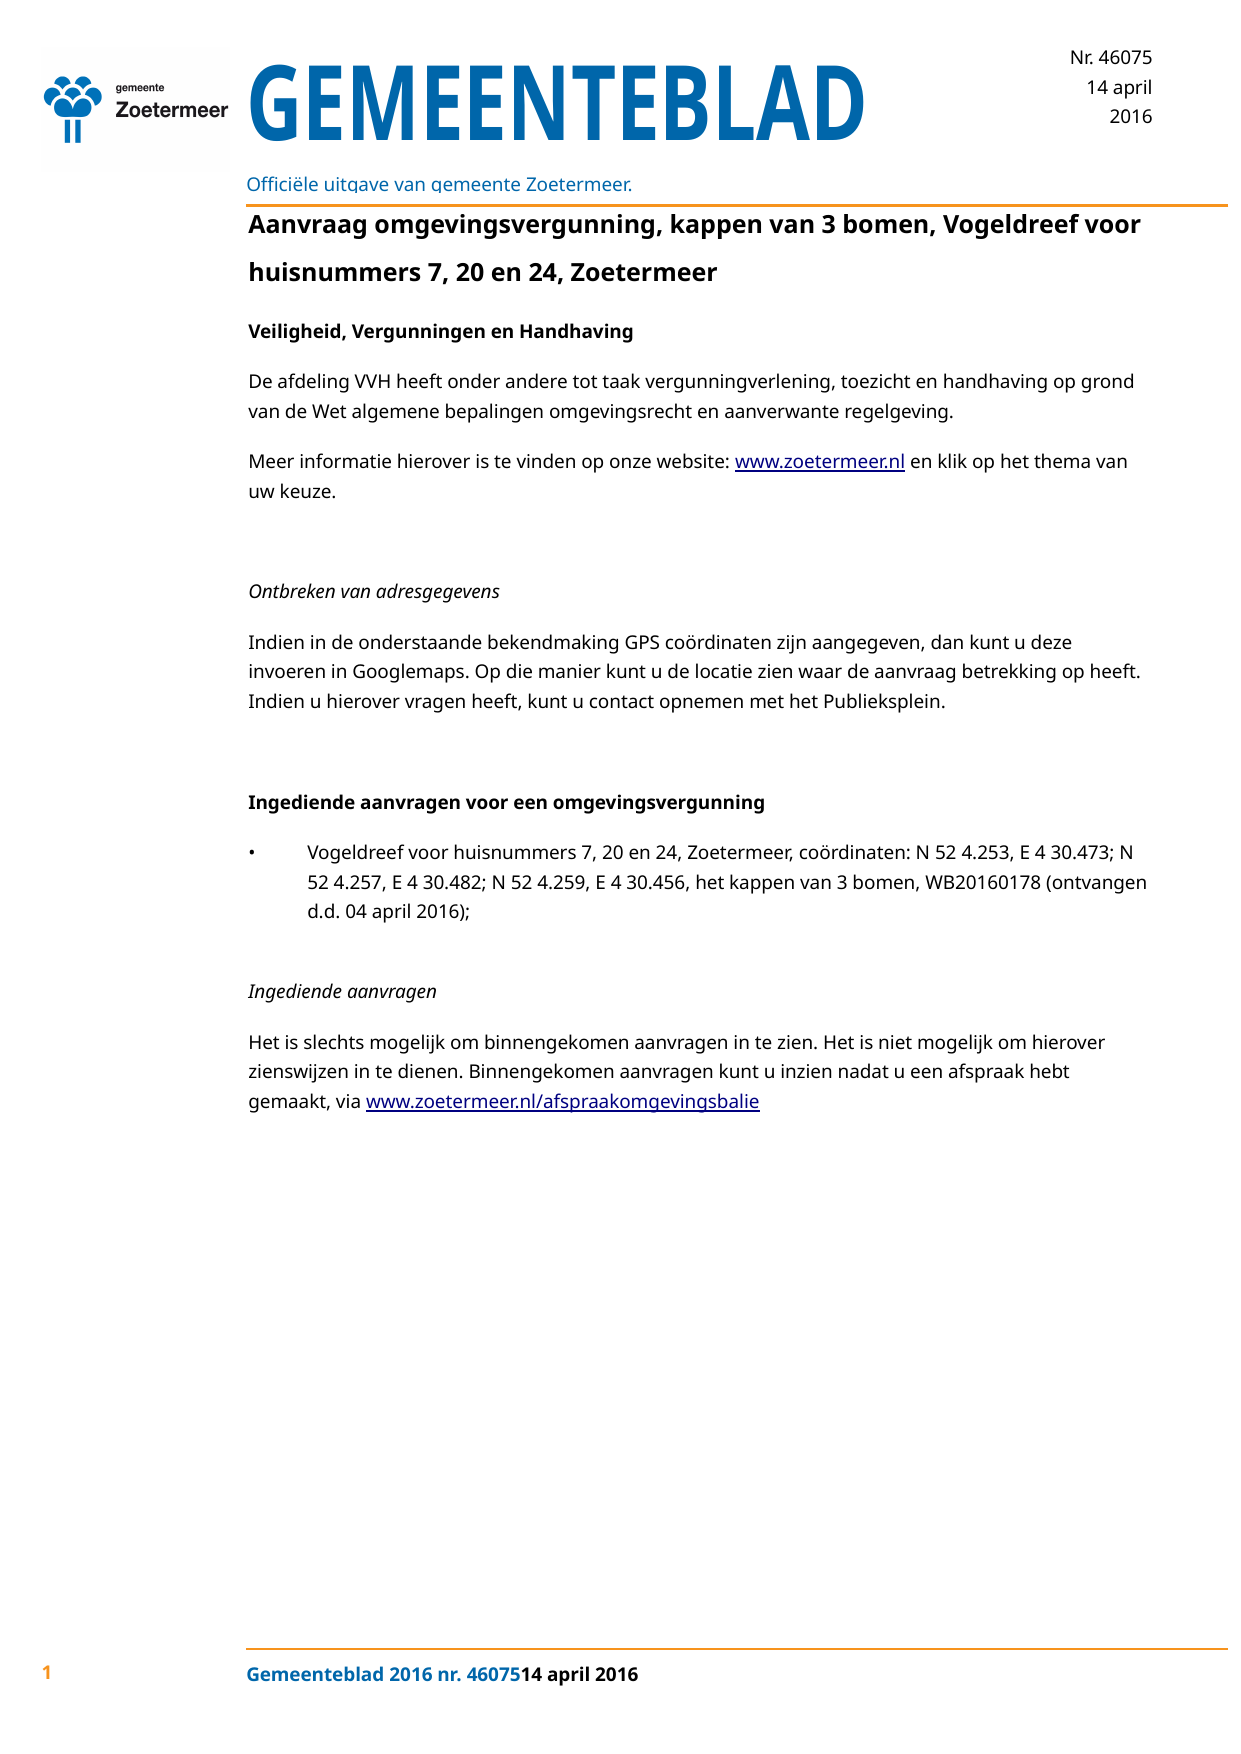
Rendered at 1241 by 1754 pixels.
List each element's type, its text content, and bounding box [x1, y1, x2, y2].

text Veiligheid, Vergunningen en Handhaving [248, 318, 1152, 344]
text Ingediende aanvragen [248, 979, 1152, 1004]
text Ingediende aanvragen voor een omgevingsvergunning [248, 789, 1152, 815]
text Ontbreken van adresgegevens [248, 579, 1152, 604]
text De afdeling VVH heeft onder andere tot taak vergunningverlening, toezicht en handhaving op grond van de Wet algemene bepalingen omgevingsrecht en aanverwante regelgeving. [248, 368, 1152, 424]
text Indien in de onderstaande bekendmaking GPS coördinaten zijn aangegeven, dan kunt u deze invoeren in Googlemaps. Op die manier kunt u de locatie zien waar de aanvraag betrekking op heeft. Indien u hierover vragen heeft, kunt u contact opnemen met het Publieksplein. [248, 629, 1152, 714]
text Het is slechts mogelijk om binnengekomen aanvragen in te zien. Het is niet mogelijk om hierover zienswijzen in te dienen. Binnengekomen aanvragen kunt u inzien nadat u een afspraak hebt gemaakt, via www.zoetermeer.nl/afspraakomgevingsbalie [248, 1029, 1152, 1114]
picture [41, 47, 231, 172]
list Vogeldreef voor huisnummers 7, 20 en 24, Zoetermeer, coördinaten: N 52 4.253, E 4 30.473; N 52 4.257, E 4 30.482; N 52 4.259, E 4 30.456, het kappen van 3 bomen, WB20160178 (ontvangen d.d. 04 april 2016); [248, 839, 1152, 924]
text Aanvraag omgevingsvergunning, kappen van 3 bomen, Vogeldreef voor huisnummers 7, 20 en 24, Zoetermeer [248, 207, 1152, 288]
text Meer informatie hierover is te vinden op onze website: www.zoetermeer.nl en klik op het thema van uw keuze. [248, 448, 1152, 504]
